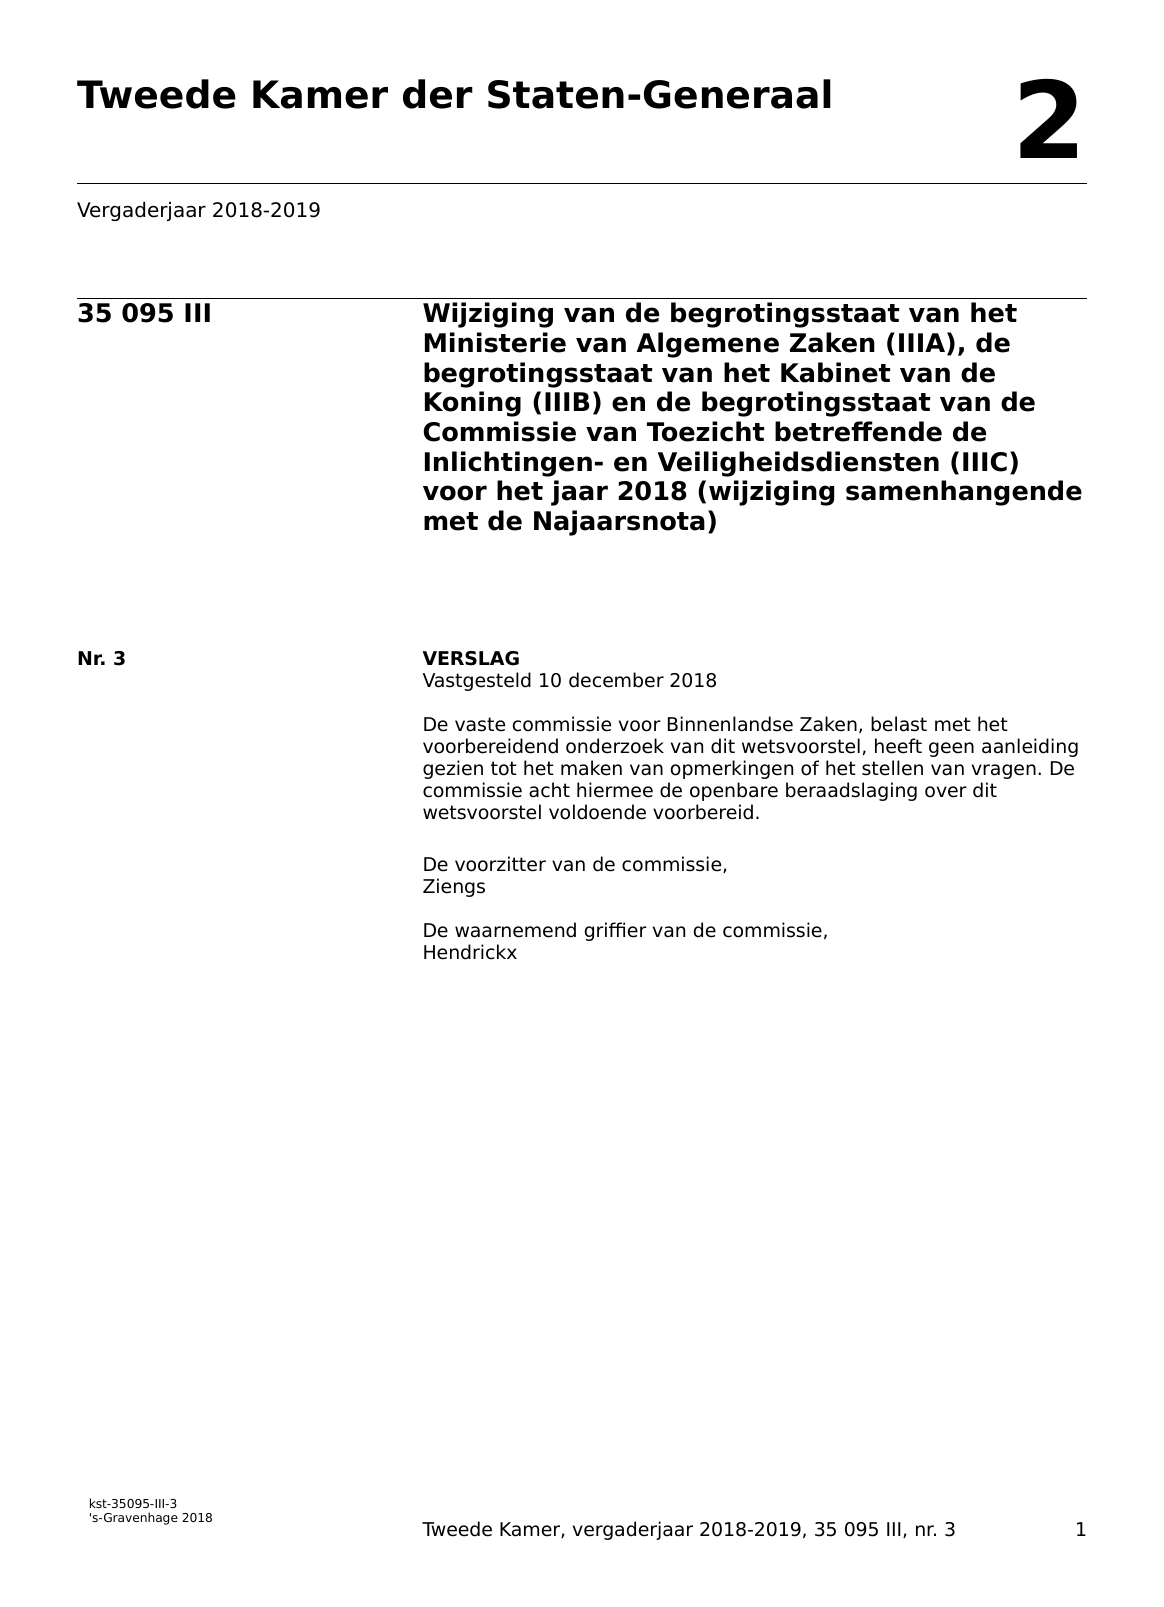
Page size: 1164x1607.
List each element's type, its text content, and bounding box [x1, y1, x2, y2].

text De voorzitter van de commissie, Ziengs [422, 853, 1087, 897]
text Vastgesteld 10 december 2018 [422, 669, 1087, 691]
subtitle 35 095 III Wijziging van de begrotingsstaat van het Ministerie van Algemene Zaken (IIIA), de begrotingsstaat van het Kabinet van de Koning (IIIB) en de begrotingsstaat van de Commissie van Toezicht betreffende de Inlichtingen- en Veiligheidsdiensten (IIIC) voor het jaar 2018 (wijziging samenhangende met de Najaarsnota) [77, 299, 1087, 536]
text kst-35095-III-3 [88, 1497, 323, 1511]
table_cell Vergaderjaar 2018-2019 [77, 184, 1087, 298]
table_header 2 [886, 59, 1087, 183]
text De vaste commissie voor Binnenlandse Zaken, belast met het voorbereidend onderzoek van dit wetsvoorstel, heeft geen aanleiding gezien tot het maken van opmerkingen of het stellen van vragen. De commissie acht hiermee de openbare beraadslaging over dit wetsvoorstel voldoende voorbereid. [422, 714, 1087, 823]
table_header Tweede Kamer der Staten-Generaal [77, 59, 886, 183]
subtitle Nr. 3 VERSLAG [77, 647, 1087, 669]
text 's-Gravenhage 2018 [88, 1511, 323, 1525]
text De waarnemend griffier van de commissie, Hendrickx [422, 920, 1087, 964]
